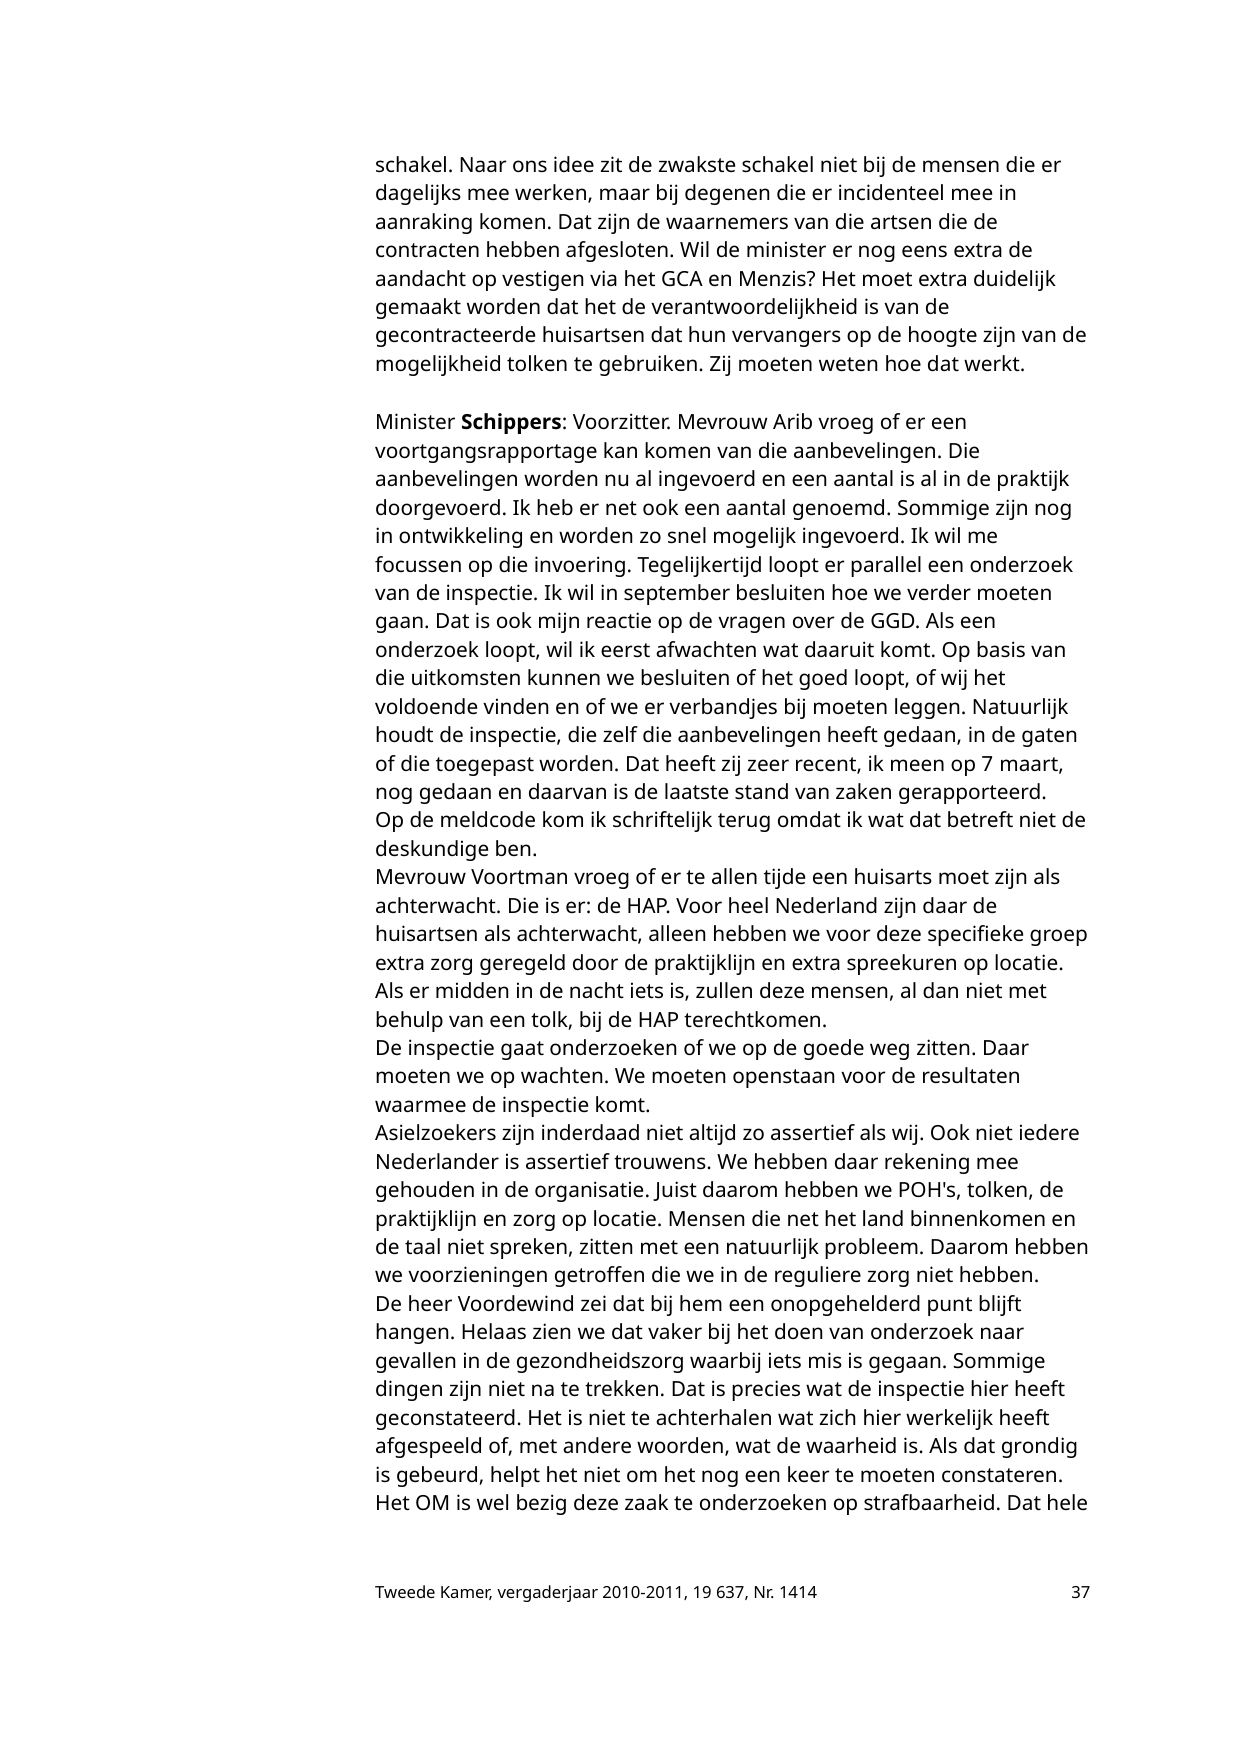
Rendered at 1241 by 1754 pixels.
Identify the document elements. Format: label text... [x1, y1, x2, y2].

text Minister Schippers: Voorzitter. Mevrouw Arib vroeg of er een voortgangsrapportage kan komen van die aanbevelingen. Die aanbevelingen worden nu al ingevoerd en een aantal is al in de praktijk doorgevoerd. Ik heb er net ook een aantal genoemd. Sommige zijn nog in ontwikkeling en worden zo snel mogelijk ingevoerd. Ik wil me focussen op die invoering. Tegelijkertijd loopt er parallel een onderzoek van de inspectie. Ik wil in september besluiten hoe we verder moeten gaan. Dat is ook mijn reactie op de vragen over de GGD. Als een onderzoek loopt, wil ik eerst afwachten wat daaruit komt. Op basis van die uitkomsten kunnen we besluiten of het goed loopt, of wij het voldoende vinden en of we er verbandjes bij moeten leggen. Natuurlijk houdt de inspectie, die zelf die aanbevelingen heeft gedaan, in de gaten of die toegepast worden. Dat heeft zij zeer recent, ik meen op 7 maart, nog gedaan en daarvan is de laatste stand van zaken gerapporteerd. [375, 407, 1090, 806]
text schakel. Naar ons idee zit de zwakste schakel niet bij de mensen die er dagelijks mee werken, maar bij degenen die er incidenteel mee in aanraking komen. Dat zijn de waarnemers van die artsen die de contracten hebben afgesloten. Wil de minister er nog eens extra de aandacht op vestigen via het GCA en Menzis? Het moet extra duidelijk gemaakt worden dat het de verantwoordelijkheid is van de gecontracteerde huisartsen dat hun vervangers op de hoogte zijn van de mogelijkheid tolken te gebruiken. Zij moeten weten hoe dat werkt. [375, 150, 1090, 377]
text Asielzoekers zijn inderdaad niet altijd zo assertief als wij. Ook niet iedere Nederlander is assertief trouwens. We hebben daar rekening mee gehouden in de organisatie. Juist daarom hebben we POH's, tolken, de praktijklijn en zorg op locatie. Mensen die net het land binnenkomen en de taal niet spreken, zitten met een natuurlijk probleem. Daarom hebben we voorzieningen getroffen die we in de reguliere zorg niet hebben. [375, 1118, 1090, 1289]
text De heer Voordewind zei dat bij hem een onopgehelderd punt blijft hangen. Helaas zien we dat vaker bij het doen van onderzoek naar gevallen in de gezondheidszorg waarbij iets mis is gegaan. Sommige dingen zijn niet na te trekken. Dat is precies wat de inspectie hier heeft geconstateerd. Het is niet te achterhalen wat zich hier werkelijk heeft afgespeeld of, met andere woorden, wat de waarheid is. Als dat grondig is gebeurd, helpt het niet om het nog een keer te moeten constateren. Het OM is wel bezig deze zaak te onderzoeken op strafbaarheid. Dat hele [375, 1289, 1090, 1517]
text Op de meldcode kom ik schriftelijk terug omdat ik wat dat betreft niet de deskundige ben. [375, 806, 1090, 862]
text Mevrouw Voortman vroeg of er te allen tijde een huisarts moet zijn als achterwacht. Die is er: de HAP. Voor heel Nederland zijn daar de huisartsen als achterwacht, alleen hebben we voor deze specifieke groep extra zorg geregeld door de praktijklijn en extra spreekuren op locatie. Als er midden in de nacht iets is, zullen deze mensen, al dan niet met behulp van een tolk, bij de HAP terechtkomen. [375, 862, 1090, 1033]
text De inspectie gaat onderzoeken of we op de goede weg zitten. Daar moeten we op wachten. We moeten openstaan voor de resultaten waarmee de inspectie komt. [375, 1033, 1090, 1118]
